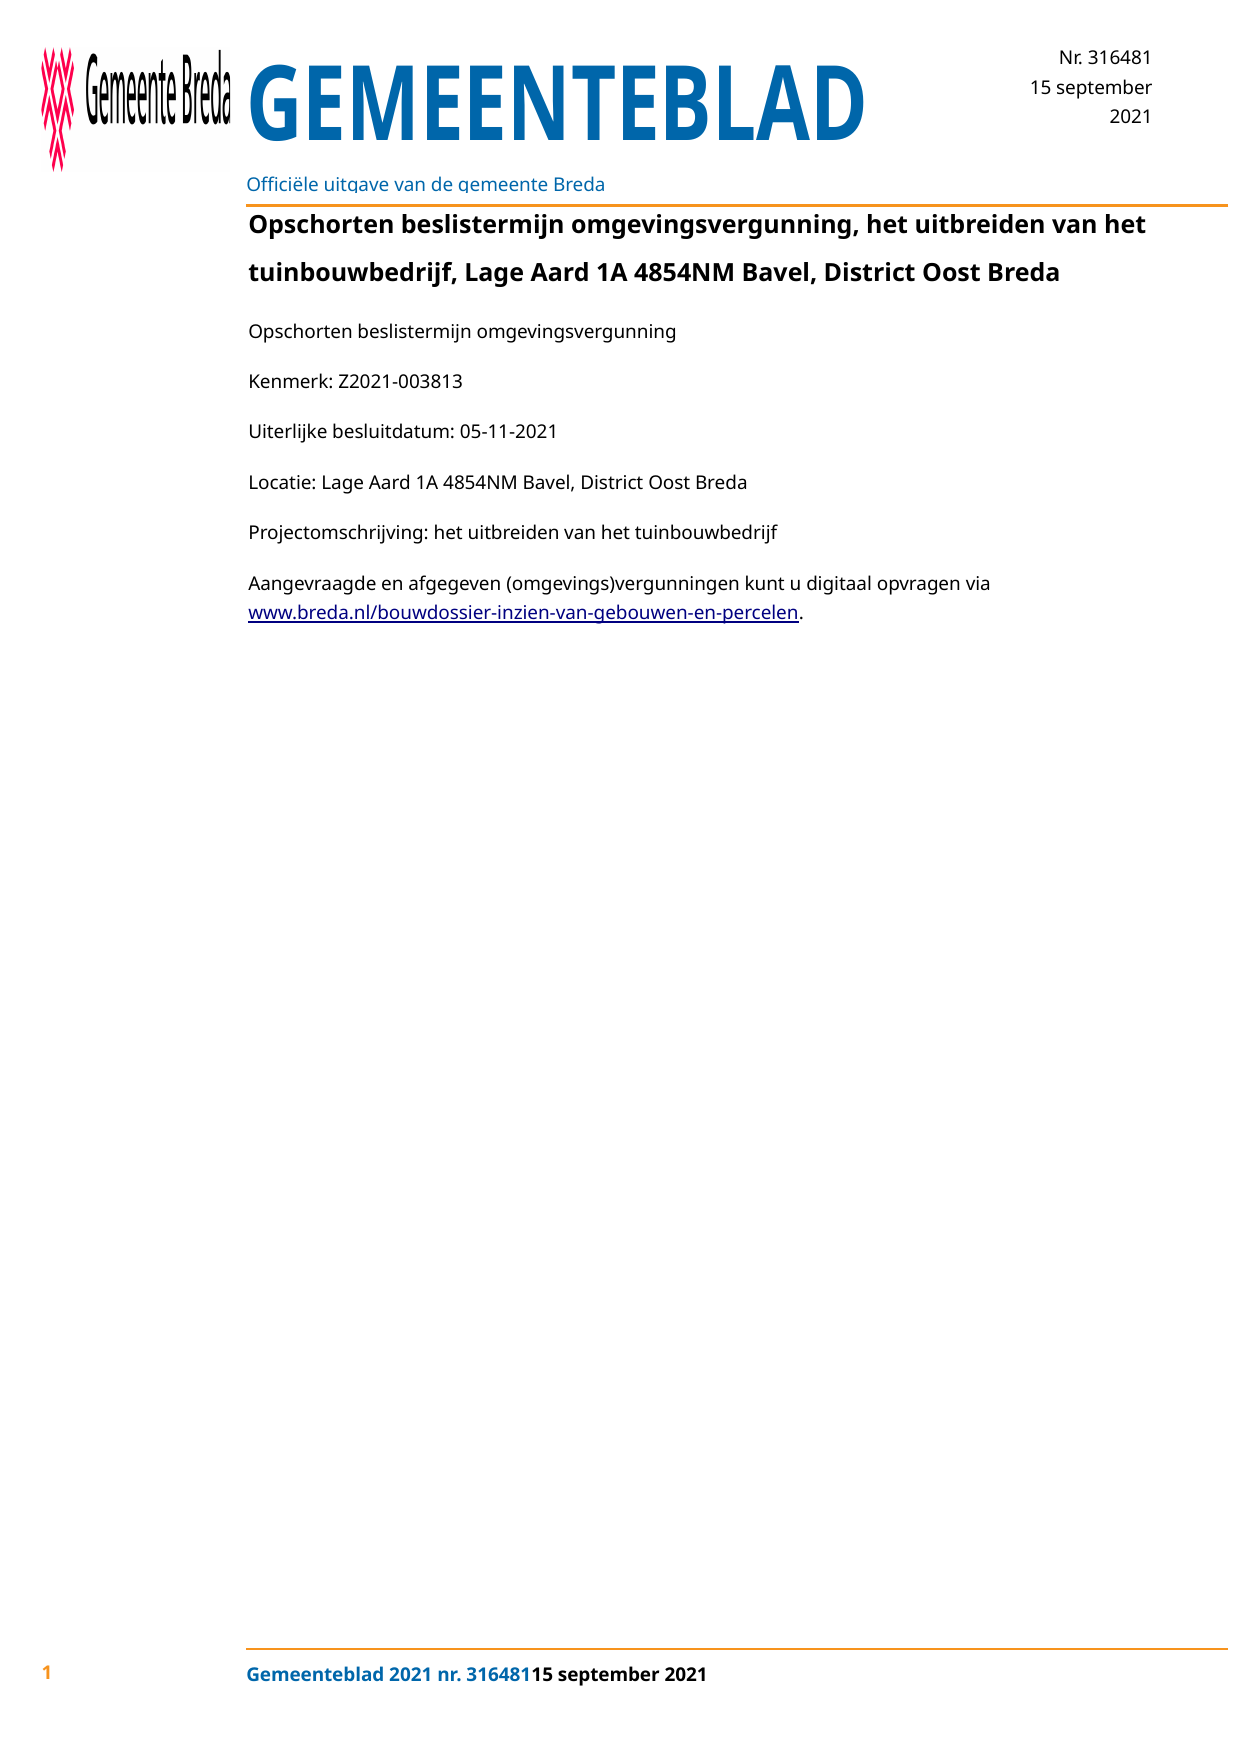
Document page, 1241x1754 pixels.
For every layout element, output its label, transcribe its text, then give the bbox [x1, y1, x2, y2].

text Opschorten beslistermijn omgevingsvergunning [248, 318, 1152, 344]
text Projectomschrijving: het uitbreiden van het tuinbouwbedrijf [248, 519, 1152, 545]
text Locatie: Lage Aard 1A 4854NM Bavel, District Oost Breda [248, 469, 1152, 495]
text Kenmerk: Z2021-003813 [248, 368, 1152, 394]
text Aangevraagde en afgegeven (omgevings)vergunningen kunt u digitaal opvragen via www.breda.nl/bouwdossier-inzien-van-gebouwen-en-percelen. [248, 570, 1152, 625]
text Opschorten beslistermijn omgevingsvergunning, het uitbreiden van het tuinbouwbedrijf, Lage Aard 1A 4854NM Bavel, District Oost Breda [248, 207, 1152, 288]
text Uiterlijke besluitdatum: 05-11-2021 [248, 419, 1152, 444]
picture [41, 47, 231, 172]
